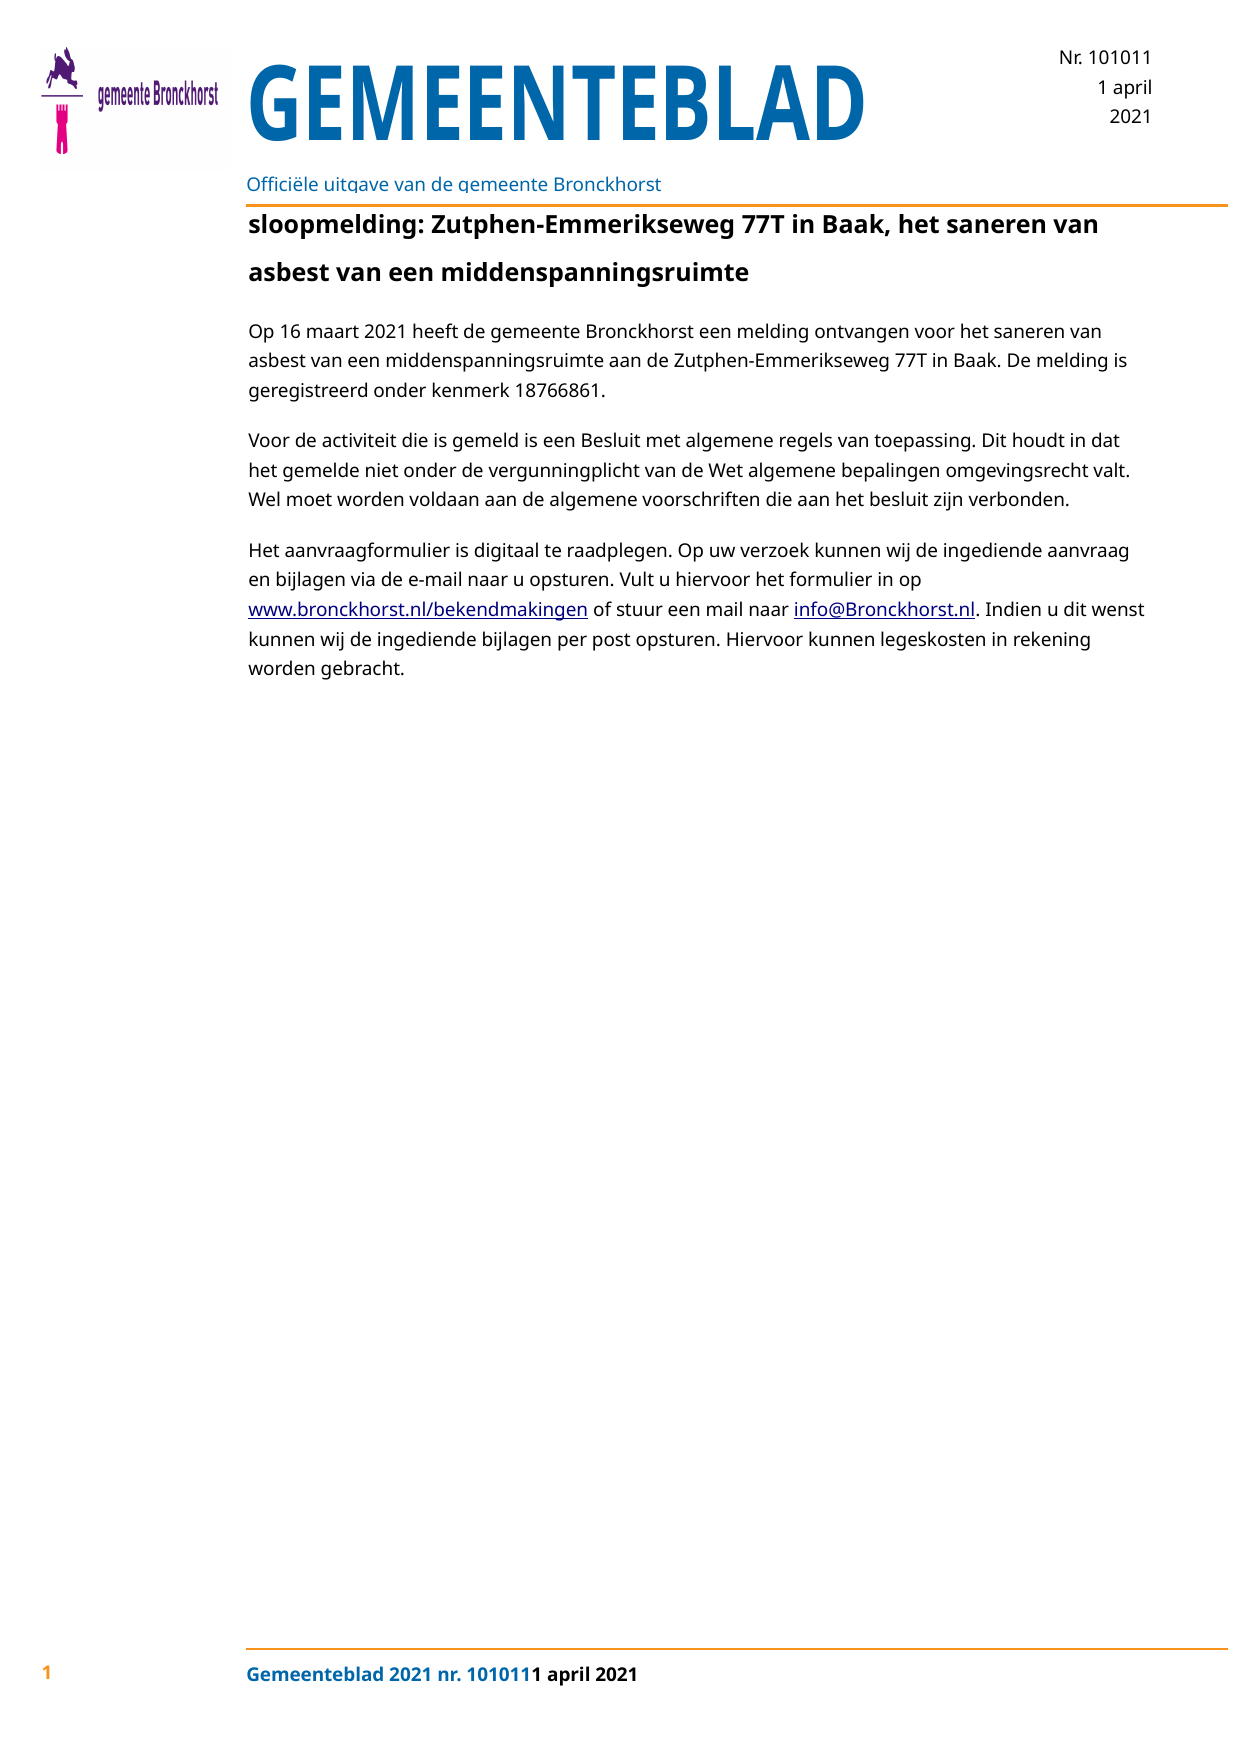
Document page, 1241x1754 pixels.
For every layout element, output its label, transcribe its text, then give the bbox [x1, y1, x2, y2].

text sloopmelding: Zutphen-Emmerikseweg 77T in Baak, het saneren van asbest van een middenspanningsruimte [248, 207, 1152, 288]
text Het aanvraagformulier is digitaal te raadplegen. Op uw verzoek kunnen wij de ingediende aanvraag en bijlagen via de e-mail naar u opsturen. Vult u hiervoor het formulier in op www.bronckhorst.nl/bekendmakingen of stuur een mail naar info@Bronckhorst.nl. Indien u dit wenst kunnen wij de ingediende bijlagen per post opsturen. Hiervoor kunnen legeskosten in rekening worden gebracht. [248, 537, 1152, 681]
text Voor de activiteit die is gemeld is een Besluit met algemene regels van toepassing. Dit houdt in dat het gemelde niet onder de vergunningplicht van de Wet algemene bepalingen omgevingsrecht valt. Wel moet worden voldaan aan de algemene voorschriften die aan het besluit zijn verbonden. [248, 427, 1152, 512]
text Op 16 maart 2021 heeft de gemeente Bronckhorst een melding ontvangen voor het saneren van asbest van een middenspanningsruimte aan de Zutphen-Emmerikseweg 77T in Baak. De melding is geregistreerd onder kenmerk 18766861. [248, 318, 1152, 403]
picture [41, 47, 231, 172]
